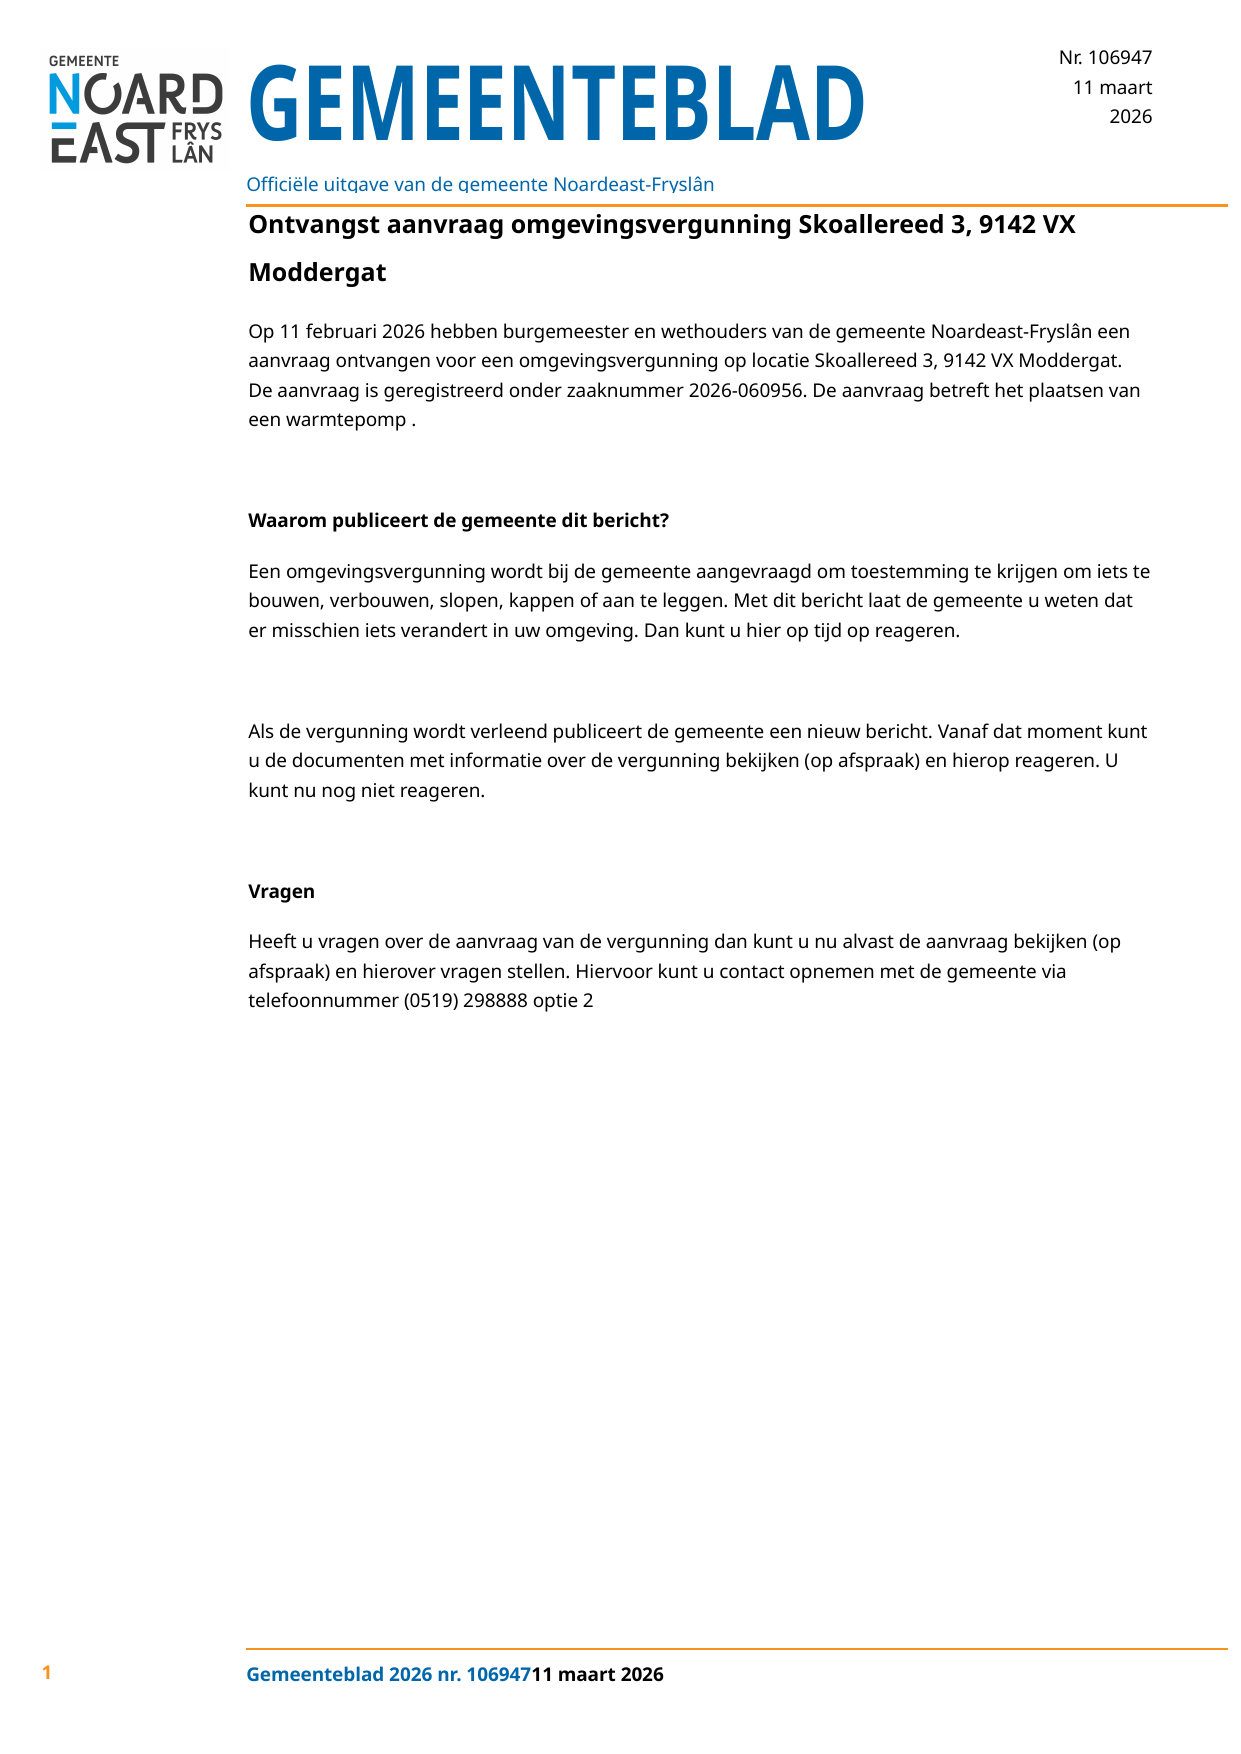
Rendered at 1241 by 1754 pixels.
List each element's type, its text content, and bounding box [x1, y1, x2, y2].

text Vragen [248, 878, 1152, 904]
text Als de vergunning wordt verleend publiceert de gemeente een nieuw bericht. Vanaf dat moment kunt u de documenten met informatie over de vergunning bekijken (op afspraak) en hierop reageren. U kunt nu nog niet reageren. [248, 718, 1152, 803]
picture [41, 47, 231, 172]
text Heeft u vragen over de aanvraag van de vergunning dan kunt u nu alvast de aanvraag bekijken (op afspraak) en hierover vragen stellen. Hiervoor kunt u contact opnemen met de gemeente via telefoonnummer (0519) 298888 optie 2 [248, 928, 1152, 1013]
text Waarom publiceert de gemeente dit bericht? [248, 507, 1152, 533]
text Een omgevingsvergunning wordt bij de gemeente aangevraagd om toestemming te krijgen om iets te bouwen, verbouwen, slopen, kappen of aan te leggen. Met dit bericht laat de gemeente u weten dat er misschien iets verandert in uw omgeving. Dan kunt u hier op tijd op reageren. [248, 558, 1152, 643]
text Op 11 februari 2026 hebben burgemeester en wethouders van de gemeente Noardeast-Fryslân een aanvraag ontvangen voor een omgevingsvergunning op locatie Skoallereed 3, 9142 VX Moddergat. De aanvraag is geregistreerd onder zaaknummer 2026-060956. De aanvraag betreft het plaatsen van een warmtepomp . [248, 318, 1152, 432]
text Ontvangst aanvraag omgevingsvergunning Skoallereed 3, 9142 VX Moddergat [248, 207, 1152, 288]
